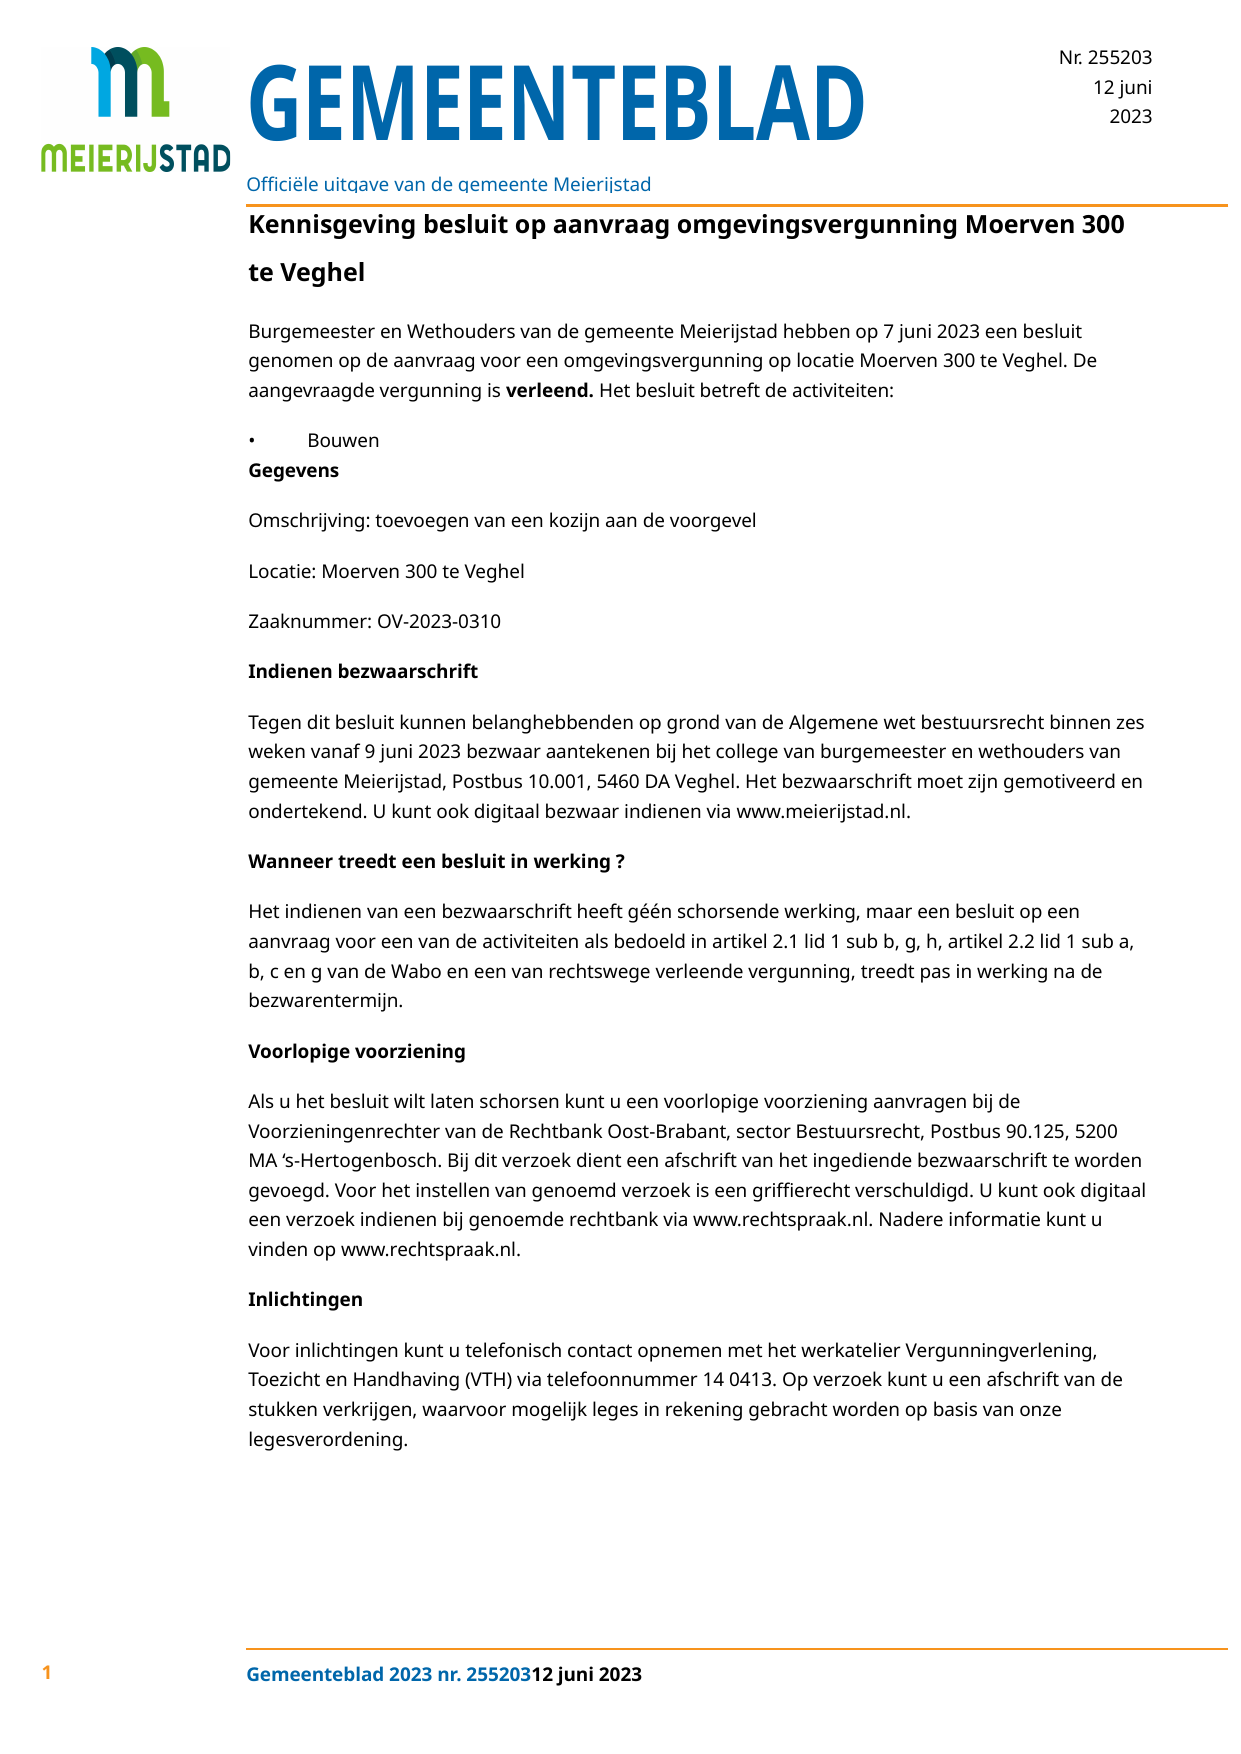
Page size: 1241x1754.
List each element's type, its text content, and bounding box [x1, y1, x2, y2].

text Als u het besluit wilt laten schorsen kunt u een voorlopige voorziening aanvragen bij de Voorzieningenrechter van de Rechtbank Oost-Brabant, sector Bestuursrecht, Postbus 90.125, 5200 MA ‘s-Hertogenbosch. Bij dit verzoek dient een afschrift van het ingediende bezwaarschrift te worden gevoegd. Voor het instellen van genoemd verzoek is een griffierecht verschuldigd. U kunt ook digitaal een verzoek indienen bij genoemde rechtbank via www.rechtspraak.nl. Nadere informatie kunt u vinden op www.rechtspraak.nl. [248, 1088, 1152, 1262]
text Gegevens [248, 457, 1152, 483]
picture [41, 47, 231, 172]
text Burgemeester en Wethouders van de gemeente Meierijstad hebben op 7 juni 2023 een besluit genomen op de aanvraag voor een omgevingsvergunning op locatie Moerven 300 te Veghel. De aangevraagde vergunning is verleend. Het besluit betreft de activiteiten: [248, 318, 1152, 403]
text Voorlopige voorziening [248, 1038, 1152, 1064]
text Locatie: Moerven 300 te Veghel [248, 558, 1152, 584]
text Voor inlichtingen kunt u telefonisch contact opnemen met het werkatelier Vergunningverlening, Toezicht en Handhaving (VTH) via telefoonnummer 14 0413. Op verzoek kunt u een afschrift van de stukken verkrijgen, waarvoor mogelijk leges in rekening gebracht worden op basis van onze legesverordening. [248, 1337, 1152, 1452]
text Omschrijving: toevoegen van een kozijn aan de voorgevel [248, 507, 1152, 533]
text Indienen bezwaarschrift [248, 659, 1152, 684]
text Zaaknummer: OV-2023-0310 [248, 608, 1152, 634]
list Bouwen [248, 427, 1152, 453]
text Tegen dit besluit kunnen belanghebbenden op grond van de Algemene wet bestuursrecht binnen zes weken vanaf 9 juni 2023 bezwaar aantekenen bij het college van burgemeester en wethouders van gemeente Meierijstad, Postbus 10.001, 5460 DA Veghel. Het bezwaarschrift moet zijn gemotiveerd en ondertekend. U kunt ook digitaal bezwaar indienen via www.meierijstad.nl. [248, 709, 1152, 824]
text Wanneer treedt een besluit in werking ? [248, 848, 1152, 874]
text Het indienen van een bezwaarschrift heeft géén schorsende werking, maar een besluit op een aanvraag voor een van de activiteiten als bedoeld in artikel 2.1 lid 1 sub b, g, h, artikel 2.2 lid 1 sub a, b, c en g van de Wabo en een van rechtswege verleende vergunning, treedt pas in werking na de bezwarentermijn. [248, 899, 1152, 1013]
text Kennisgeving besluit op aanvraag omgevingsvergunning Moerven 300 te Veghel [248, 207, 1152, 288]
text Inlichtingen [248, 1287, 1152, 1312]
